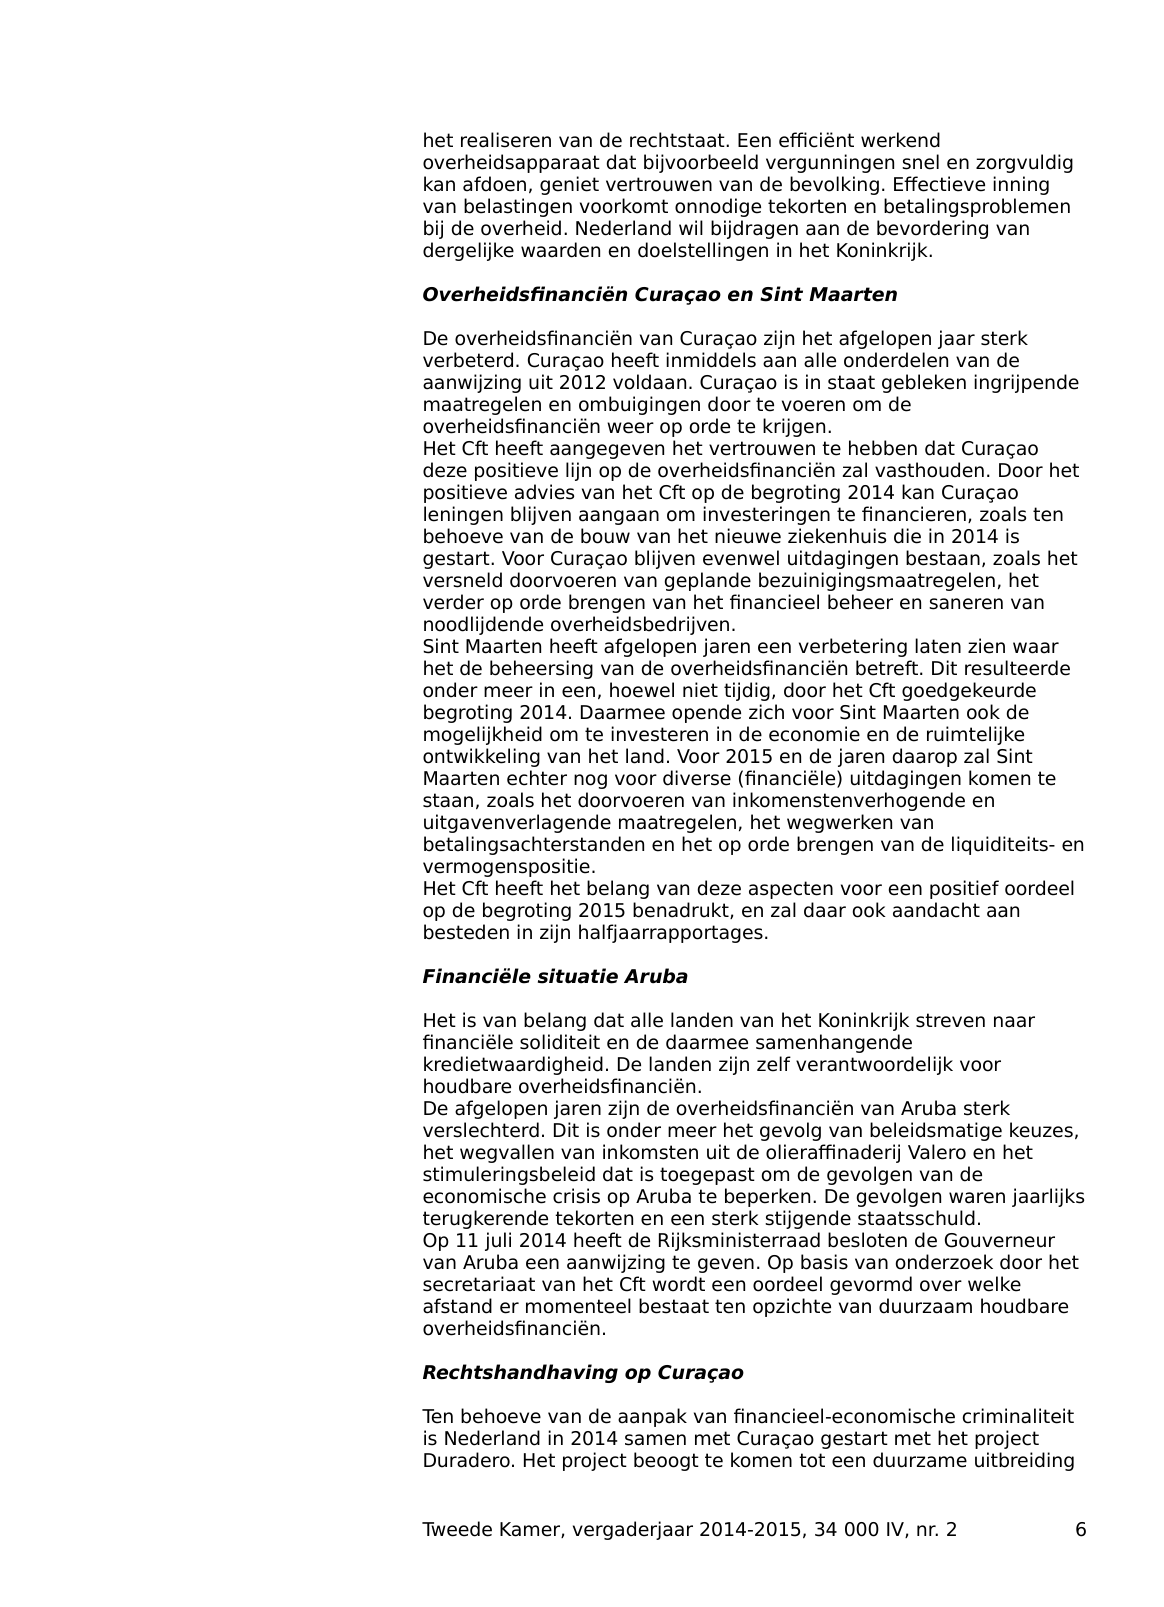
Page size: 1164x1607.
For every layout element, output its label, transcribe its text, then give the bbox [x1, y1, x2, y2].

text Het Cft heeft het belang van deze aspecten voor een positief oordeel op de begroting 2015 benadrukt, en zal daar ook aandacht aan besteden in zijn halfjaarrapportages. [422, 878, 1087, 943]
text De overheidsfinanciën van Curaçao zijn het afgelopen jaar sterk verbeterd. Curaçao heeft inmiddels aan alle onderdelen van de aanwijzing uit 2012 voldaan. Curaçao is in staat gebleken ingrijpende maatregelen en ombuigingen door te voeren om de overheidsfinanciën weer op orde te krijgen. [422, 328, 1087, 438]
text Sint Maarten heeft afgelopen jaren een verbetering laten zien waar het de beheersing van de overheidsfinanciën betreft. Dit resulteerde onder meer in een, hoewel niet tijdig, door het Cft goedgekeurde begroting 2014. Daarmee opende zich voor Sint Maarten ook de mogelijkheid om te investeren in de economie en de ruimtelijke ontwikkeling van het land. Voor 2015 en de jaren daarop zal Sint Maarten echter nog voor diverse (financiële) uitdagingen komen te staan, zoals het doorvoeren van inkomenstenverhogende en uitgavenverlagende maatregelen, het wegwerken van betalingsachterstanden en het op orde brengen van de liquiditeits- en vermogenspositie. [422, 636, 1087, 878]
text Het is van belang dat alle landen van het Koninkrijk streven naar financiële soliditeit en de daarmee samenhangende kredietwaardigheid. De landen zijn zelf verantwoordelijk voor houdbare overheidsfinanciën. [422, 1010, 1087, 1098]
text Ten behoeve van de aanpak van financieel-economische criminaliteit is Nederland in 2014 samen met Curaçao gestart met het project Duradero. Het project beoogt te komen tot een duurzame uitbreiding [422, 1406, 1087, 1472]
text het realiseren van de rechtstaat. Een efficiënt werkend overheidsapparaat dat bijvoorbeeld vergunningen snel en zorgvuldig kan afdoen, geniet vertrouwen van de bevolking. Effectieve inning van belastingen voorkomt onnodige tekorten en betalingsproblemen bij de overheid. Nederland wil bijdragen aan de bevordering van dergelijke waarden en doelstellingen in het Koninkrijk. [422, 130, 1087, 262]
text Het Cft heeft aangegeven het vertrouwen te hebben dat Curaçao deze positieve lijn op de overheidsfinanciën zal vasthouden. Door het positieve advies van het Cft op de begroting 2014 kan Curaçao leningen blijven aangaan om investeringen te financieren, zoals ten behoeve van de bouw van het nieuwe ziekenhuis die in 2014 is gestart. Voor Curaçao blijven evenwel uitdagingen bestaan, zoals het versneld doorvoeren van geplande bezuinigingsmaatregelen, het verder op orde brengen van het financieel beheer en saneren van noodlijdende overheidsbedrijven. [422, 438, 1087, 636]
subtitle Overheidsfinanciën Curaçao en Sint Maarten [422, 284, 1087, 306]
text Op 11 juli 2014 heeft de Rijksministerraad besloten de Gouverneur van Aruba een aanwijzing te geven. Op basis van onderzoek door het secretariaat van het Cft wordt een oordeel gevormd over welke afstand er momenteel bestaat ten opzichte van duurzaam houdbare overheidsfinanciën. [422, 1230, 1087, 1339]
text De afgelopen jaren zijn de overheidsfinanciën van Aruba sterk verslechterd. Dit is onder meer het gevolg van beleidsmatige keuzes, het wegvallen van inkomsten uit de olieraffinaderij Valero en het stimuleringsbeleid dat is toegepast om de gevolgen van de economische crisis op Aruba te beperken. De gevolgen waren jaarlijks terugkerende tekorten en een sterk stijgende staatsschuld. [422, 1098, 1087, 1230]
subtitle Financiële situatie Aruba [422, 966, 1087, 988]
subtitle Rechtshandhaving op Curaçao [422, 1362, 1087, 1384]
